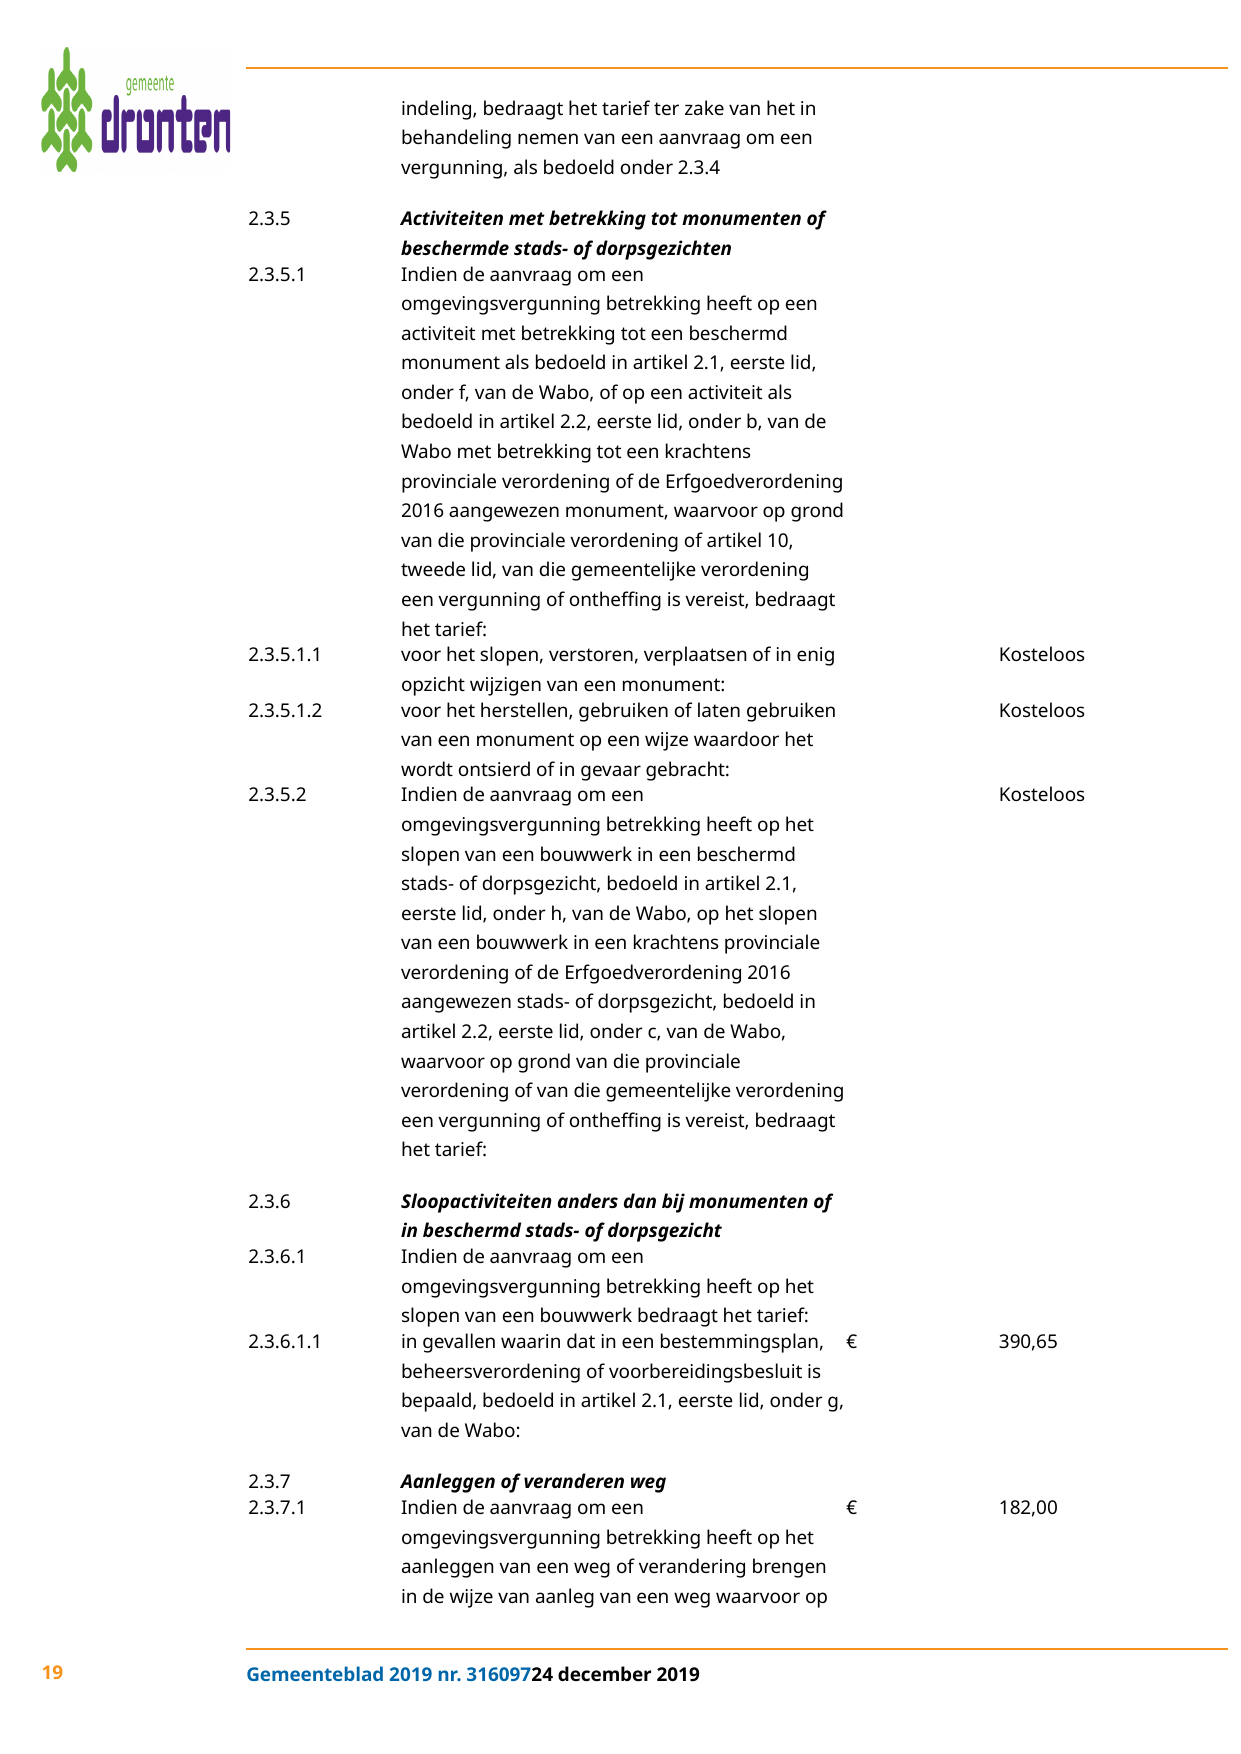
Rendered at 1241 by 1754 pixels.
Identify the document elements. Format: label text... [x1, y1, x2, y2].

table_cell 2.3.5.1 [248, 261, 401, 641]
table_cell Indien de aanvraag om een omgevingsvergunning betrekking heeft op het slopen van een bouwwerk bedraagt het tarief: [401, 1244, 846, 1328]
table_cell [401, 1443, 846, 1468]
table_cell Aanleggen of veranderen weg [401, 1469, 846, 1494]
table_cell in gevallen waarin dat in een bestemmingsplan, beheersverordening of voorbereidingsbesluit is bepaald, bedoeld in artikel 2.1, eerste lid, onder g, van de Wabo: [401, 1328, 846, 1443]
table_cell Indien de aanvraag om een omgevingsvergunning betrekking heeft op het slopen van een bouwwerk in een beschermd stads- of dorpsgezicht, bedoeld in artikel 2.1, eerste lid, onder h, van de Wabo, op het slopen van een bouwwerk in een krachtens provinciale verordening of de Erfgoedverordening 2016 aangewezen stads- of dorpsgezicht, bedoeld in artikel 2.2, eerste lid, onder c, van de Wabo, waarvoor op grond van die provinciale verordening of van die gemeentelijke verordening een vergunning of ontheffing is vereist, bedraagt het tarief: [401, 782, 846, 1162]
table_cell [846, 205, 999, 261]
table_cell € [846, 1494, 999, 1609]
table_cell [846, 1469, 999, 1494]
table_cell 2.3.5.1.1 [248, 641, 401, 697]
table_cell 390,65 [999, 1328, 1152, 1443]
table_cell [846, 261, 999, 641]
table_cell [999, 205, 1152, 261]
table_cell [999, 95, 1152, 180]
table_cell [846, 1163, 999, 1188]
table_cell [999, 1188, 1152, 1243]
table_cell [846, 180, 999, 205]
table_cell [846, 1443, 999, 1468]
table_cell Indien de aanvraag om een omgevingsvergunning betrekking heeft op een activiteit met betrekking tot een beschermd monument als bedoeld in artikel 2.1, eerste lid, onder f, van de Wabo, of op een activiteit als bedoeld in artikel 2.2, eerste lid, onder b, van de Wabo met betrekking tot een krachtens provinciale verordening of de Erfgoedverordening 2016 aangewezen monument, waarvoor op grond van die provinciale verordening of artikel 10, tweede lid, van die gemeentelijke verordening een vergunning of ontheffing is vereist, bedraagt het tarief: [401, 261, 846, 641]
table_cell [248, 95, 401, 180]
table_cell voor het herstellen, gebruiken of laten gebruiken van een monument op een wijze waardoor het wordt ontsierd of in gevaar gebracht: [401, 697, 846, 782]
table_cell indeling, bedraagt het tarief ter zake van het in behandeling nemen van een aanvraag om een vergunning, als bedoeld onder 2.3.4 [401, 95, 846, 180]
table_cell Activiteiten met betrekking tot monumenten of beschermde stads- of dorpsgezichten [401, 205, 846, 261]
table_cell [846, 697, 999, 782]
table_cell [999, 261, 1152, 641]
table_cell [846, 641, 999, 697]
table_cell [846, 1244, 999, 1328]
table_cell [999, 180, 1152, 205]
table_cell € [846, 1328, 999, 1443]
table_cell [401, 1163, 846, 1188]
table_cell [248, 1443, 401, 1468]
table_cell 2.3.5.1.2 [248, 697, 401, 782]
table_cell 2.3.6.1.1 [248, 1328, 401, 1443]
table_cell 2.3.7 [248, 1469, 401, 1494]
table_cell [846, 95, 999, 180]
table_cell 2.3.6 [248, 1188, 401, 1243]
picture [41, 47, 231, 172]
table_cell Sloopactiviteiten anders dan bij monumenten of in beschermd stads- of dorpsgezicht [401, 1188, 846, 1243]
table_cell [248, 1163, 401, 1188]
table_cell [999, 1163, 1152, 1188]
table_cell voor het slopen, verstoren, verplaatsen of in enig opzicht wijzigen van een monument: [401, 641, 846, 697]
table_cell [401, 180, 846, 205]
table_cell 2.3.7.1 [248, 1494, 401, 1609]
table_cell Indien de aanvraag om een omgevingsvergunning betrekking heeft op het aanleggen van een weg of verandering brengen in de wijze van aanleg van een weg waarvoor op [401, 1494, 846, 1609]
table_cell Kosteloos [999, 641, 1152, 697]
table_cell 2.3.5 [248, 205, 401, 261]
table_cell [846, 782, 999, 1162]
table_cell Kosteloos [999, 782, 1152, 1162]
table_cell [248, 180, 401, 205]
table_cell [846, 1188, 999, 1243]
table_cell [999, 1244, 1152, 1328]
table_cell 182,00 [999, 1494, 1152, 1609]
table_cell 2.3.6.1 [248, 1244, 401, 1328]
table_cell 2.3.5.2 [248, 782, 401, 1162]
table_cell Kosteloos [999, 697, 1152, 782]
table_cell [999, 1469, 1152, 1494]
table_cell [999, 1443, 1152, 1468]
